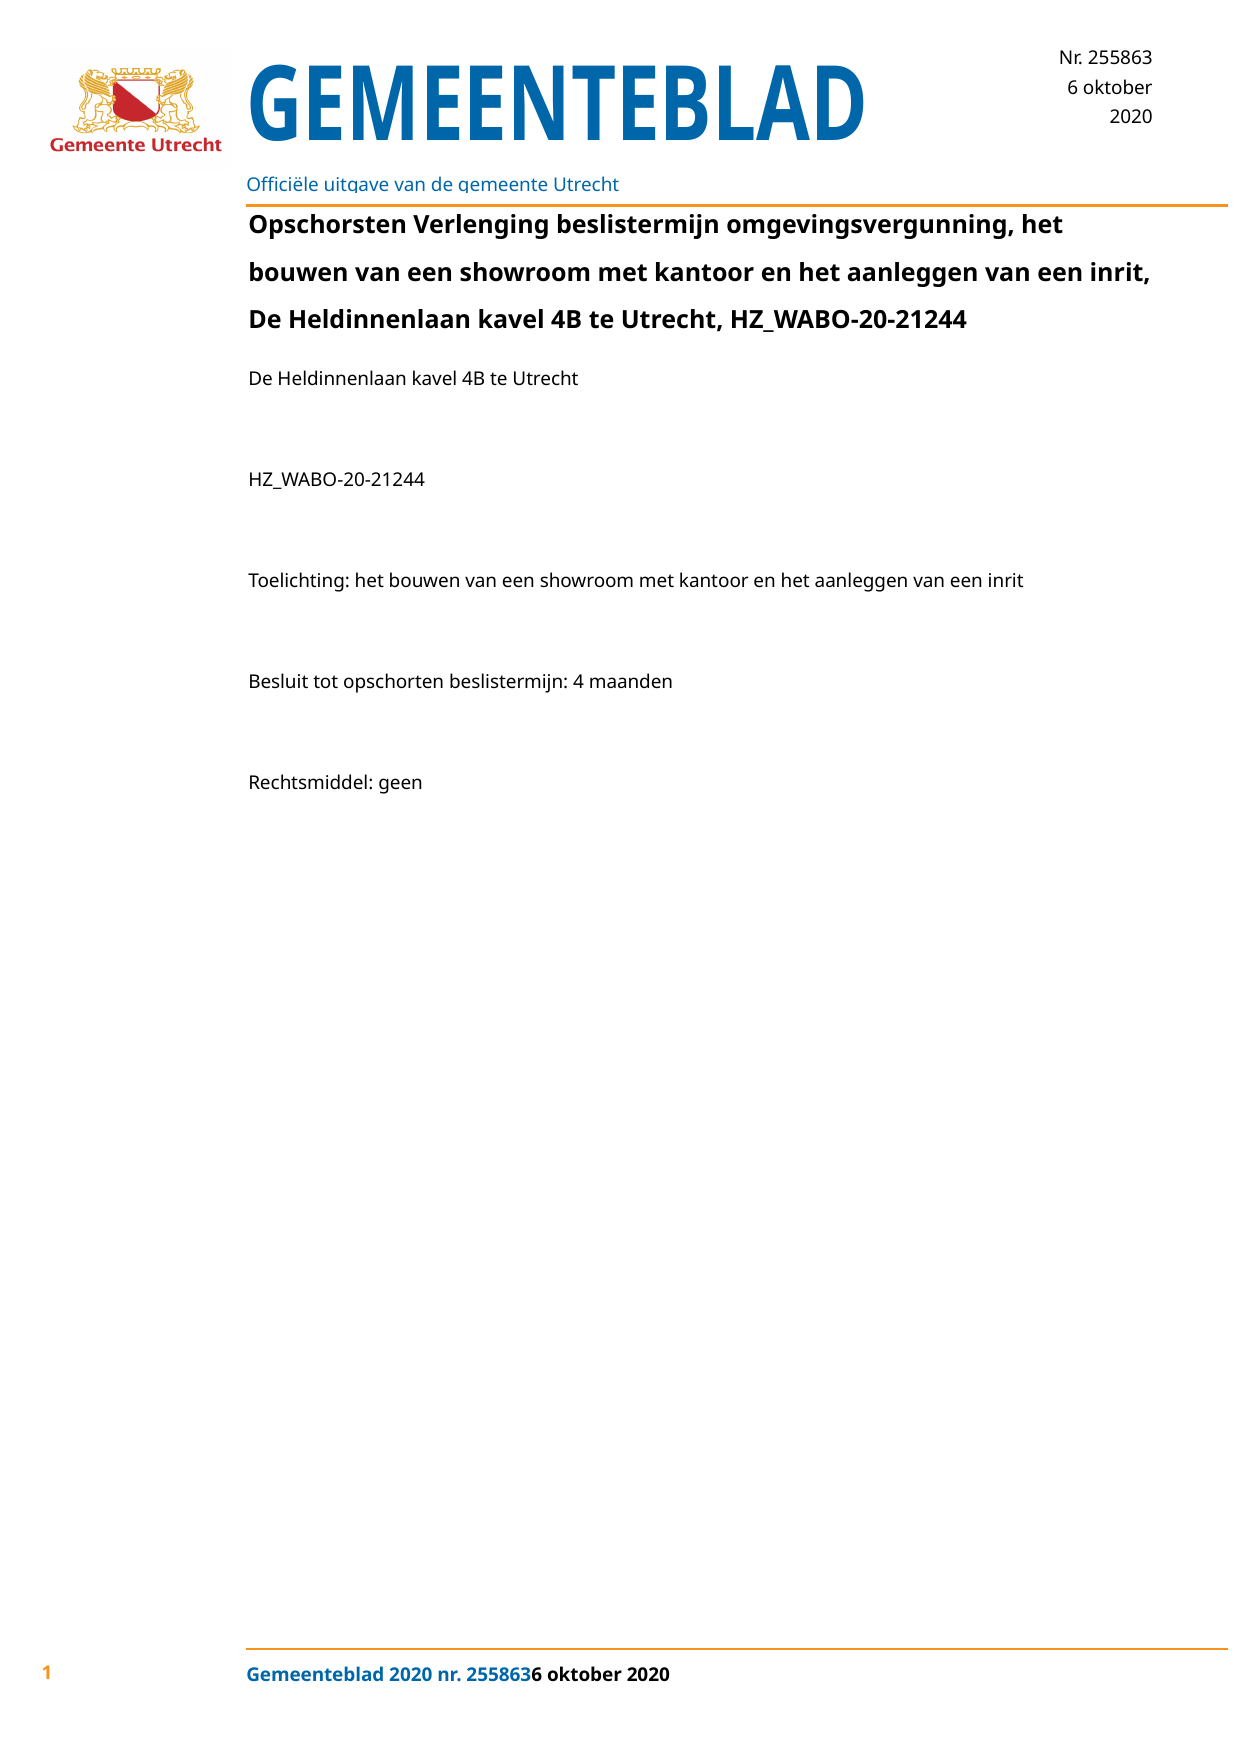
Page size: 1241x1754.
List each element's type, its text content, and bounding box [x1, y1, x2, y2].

text Besluit tot opschorten beslistermijn: 4 maanden [248, 668, 1152, 694]
text De Heldinnenlaan kavel 4B te Utrecht [248, 366, 1152, 391]
text Rechtsmiddel: geen [248, 769, 1152, 794]
text Opschorsten Verlenging beslistermijn omgevingsvergunning, het bouwen van een showroom met kantoor en het aanleggen van een inrit, De Heldinnenlaan kavel 4B te Utrecht, HZ_WABO-20-21244 [248, 207, 1152, 336]
text HZ_WABO-20-21244 [248, 466, 1152, 492]
text Toelichting: het bouwen van een showroom met kantoor en het aanleggen van een inrit [248, 567, 1152, 593]
picture [41, 47, 231, 172]
